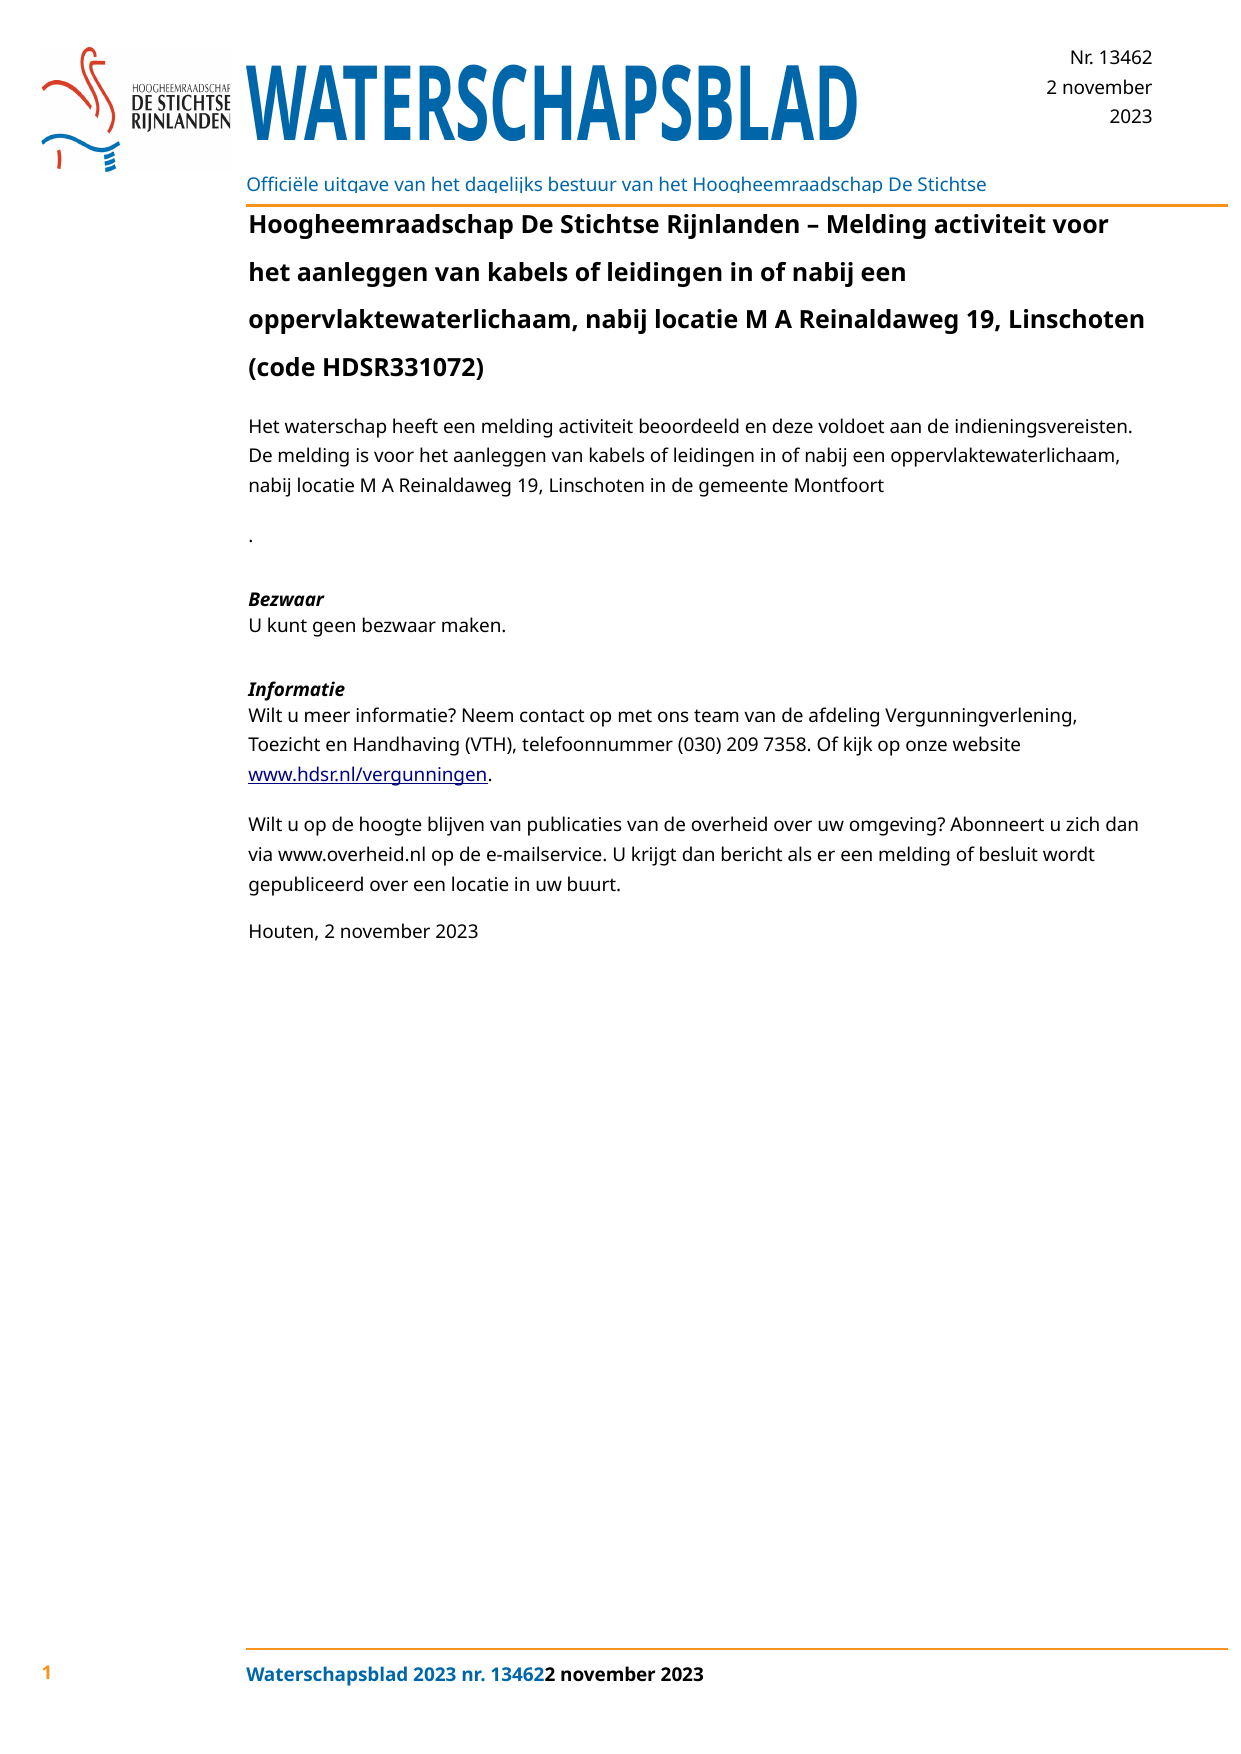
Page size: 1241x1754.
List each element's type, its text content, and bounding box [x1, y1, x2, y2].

text Wilt u op de hoogte blijven van publicaties van de overheid over uw omgeving? Abonneert u zich dan via www.overheid.nl op de e-mailservice. U krijgt dan bericht als er een melding of besluit wordt gepubliceerd over een locatie in uw buurt. [248, 812, 1152, 897]
text Houten, 2 november 2023 [248, 919, 1152, 944]
text Hoogheemraadschap De Stichtse Rijnlanden – Melding activiteit voor het aanleggen van kabels of leidingen in of nabij een oppervlaktewaterlichaam, nabij locatie M A Reinaldaweg 19, Linschoten (code HDSR331072) [248, 207, 1152, 384]
text Bezwaar [248, 587, 1152, 612]
text Informatie [248, 676, 1152, 702]
text Wilt u meer informatie? Neem contact op met ons team van de afdeling Vergunningverlening, Toezicht en Handhaving (VTH), telefoonnummer (030) 209 7358. Of kijk op onze website www.hdsr.nl/vergunningen. [248, 702, 1152, 787]
text U kunt geen bezwaar maken. [248, 612, 1152, 638]
text Het waterschap heeft een melding activiteit beoordeeld en deze voldoet aan de indieningsvereisten. De melding is voor het aanleggen van kabels of leidingen in of nabij een oppervlaktewaterlichaam, nabij locatie M A Reinaldaweg 19, Linschoten in de gemeente Montfoort [248, 413, 1152, 498]
text . [248, 523, 1152, 548]
picture [41, 47, 231, 172]
